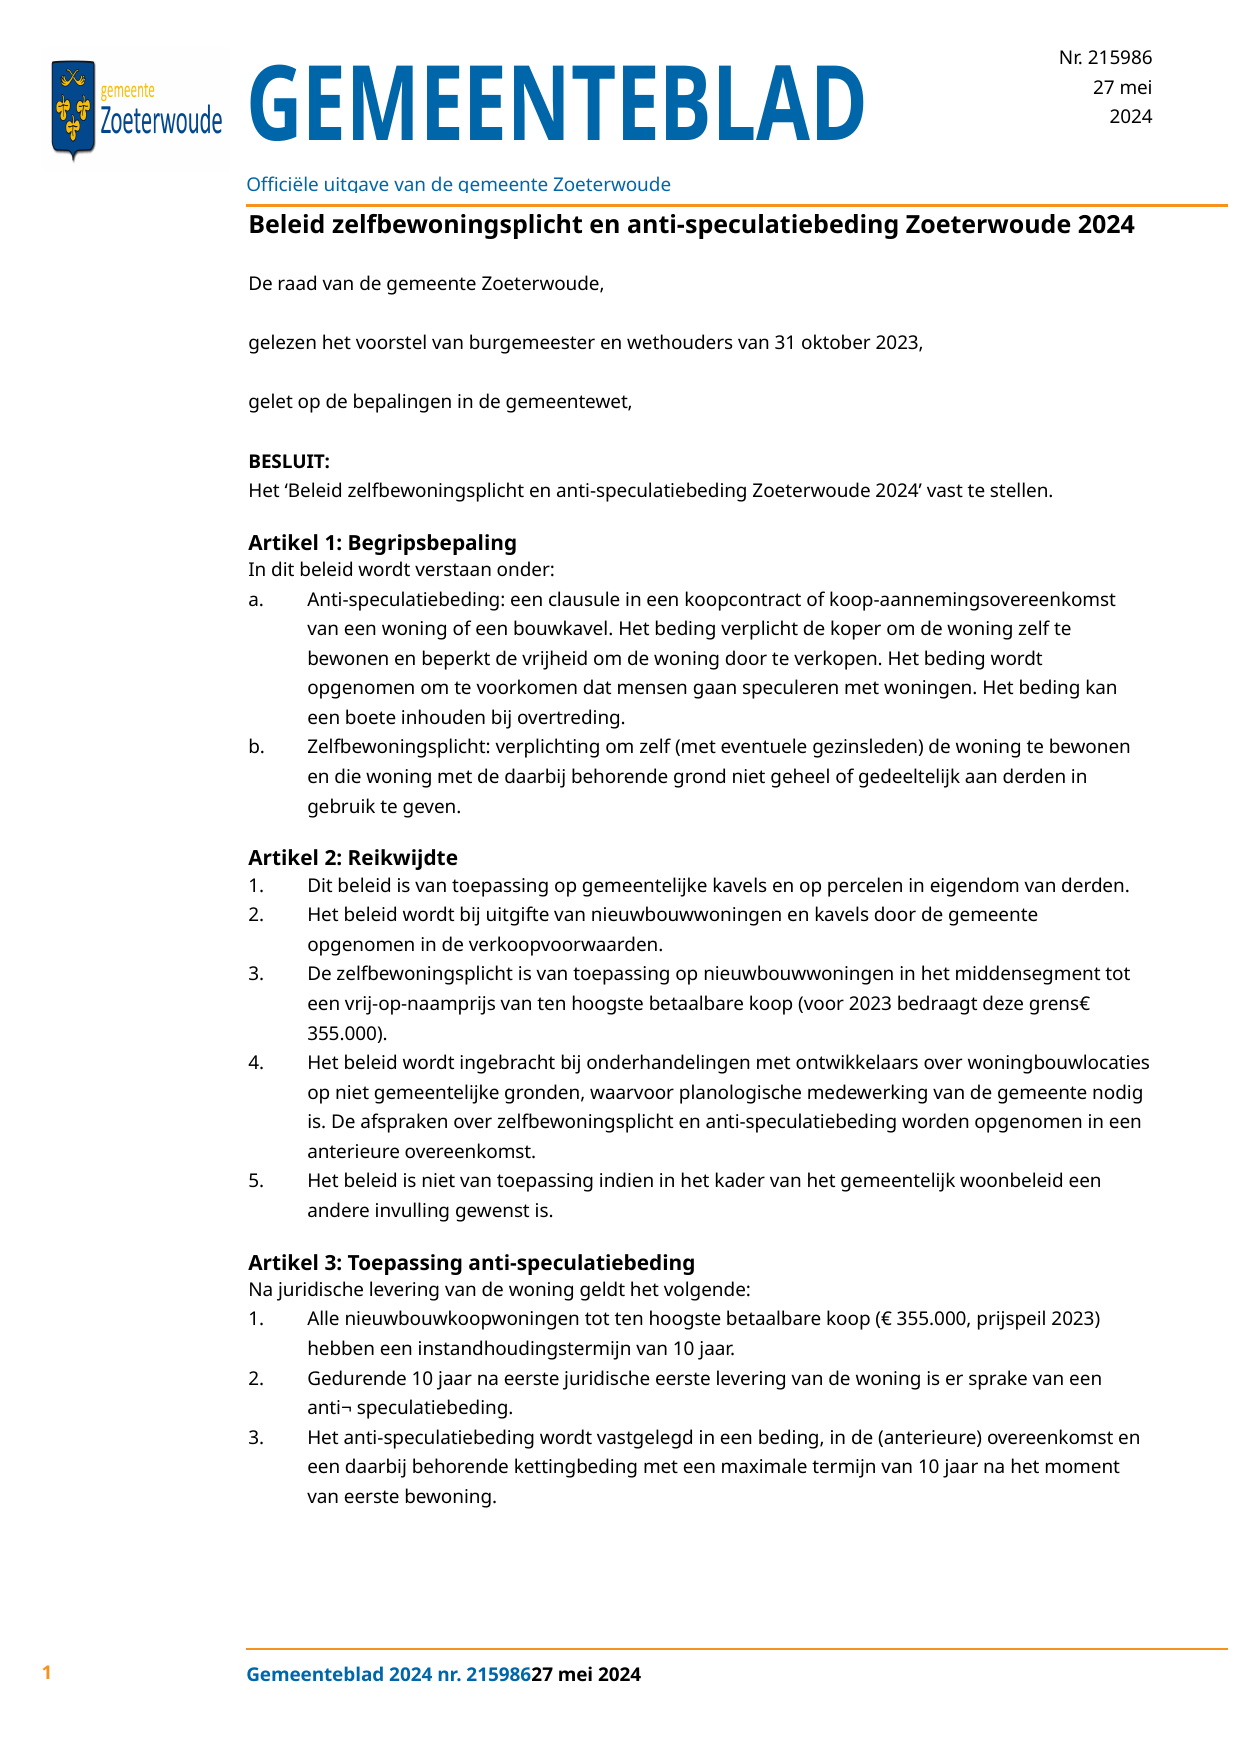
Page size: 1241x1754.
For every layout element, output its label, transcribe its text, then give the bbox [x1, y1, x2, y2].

list Alle nieuwbouwkoopwoningen tot ten hoogste betaalbare koop (€ 355.000, prijspeil 2023) hebben een instandhoudingstermijn van 10 jaar. [248, 1306, 1152, 1361]
text Het ‘Beleid zelfbewoningsplicht en anti-speculatiebeding Zoeterwoude 2024’ vast te stellen. [248, 477, 1152, 503]
text BESLUIT: [248, 448, 1152, 473]
text Artikel 3: Toepassing anti-speculatiebeding [248, 1248, 1152, 1276]
list Zelfbewoningsplicht: verplichting om zelf (met eventuele gezinsleden) de woning te bewonen en die woning met de daarbij behorende grond niet geheel of gedeeltelijk aan derden in gebruik te geven. [248, 734, 1152, 819]
list Gedurende 10 jaar na eerste juridische eerste levering van de woning is er sprake van een anti¬ speculatiebeding. [248, 1365, 1152, 1420]
text gelet op de bepalingen in de gemeentewet, [248, 389, 1152, 414]
list Het beleid wordt ingebracht bij onderhandelingen met ontwikkelaars over woningbouwlocaties op niet gemeentelijke gronden, waarvoor planologische medewerking van de gemeente nodig is. De afspraken over zelfbewoningsplicht en anti-speculatiebeding worden opgenomen in een anterieure overeenkomst. [248, 1049, 1152, 1164]
text Artikel 1: Begripsbepaling [248, 528, 1152, 556]
list De zelfbewoningsplicht is van toepassing op nieuwbouwwoningen in het middensegment tot een vrij-op-naamprijs van ten hoogste betaalbare koop (voor 2023 bedraagt deze grens€ 355.000). [248, 961, 1152, 1045]
list Het beleid wordt bij uitgifte van nieuwbouwwoningen en kavels door de gemeente opgenomen in de verkoopvoorwaarden. [248, 901, 1152, 957]
text Na juridische levering van de woning geldt het volgende: [248, 1276, 1152, 1302]
text In dit beleid wordt verstaan onder: [248, 556, 1152, 582]
text Beleid zelfbewoningsplicht en anti-speculatiebeding Zoeterwoude 2024 [248, 207, 1152, 241]
list Het anti-speculatiebeding wordt vastgelegd in een beding, in de (anterieure) overeenkomst en een daarbij behorende kettingbeding met een maximale termijn van 10 jaar na het moment van eerste bewoning. [248, 1424, 1152, 1509]
picture [41, 47, 231, 172]
list Dit beleid is van toepassing op gemeentelijke kavels en op percelen in eigendom van derden. [248, 872, 1152, 897]
text gelezen het voorstel van burgemeester en wethouders van 31 oktober 2023, [248, 329, 1152, 355]
list Het beleid is niet van toepassing indien in het kader van het gemeentelijk woonbeleid een andere invulling gewenst is. [248, 1168, 1152, 1223]
text De raad van de gemeente Zoeterwoude, [248, 270, 1152, 296]
list Anti-speculatiebeding: een clausule in een koopcontract of koop-aannemingsovereenkomst van een woning of een bouwkavel. Het beding verplicht de koper om de woning zelf te bewonen en beperkt de vrijheid om de woning door te verkopen. Het beding wordt opgenomen om te voorkomen dat mensen gaan speculeren met woningen. Het beding kan een boete inhouden bij overtreding. [248, 586, 1152, 730]
text Artikel 2: Reikwijdte [248, 843, 1152, 872]
